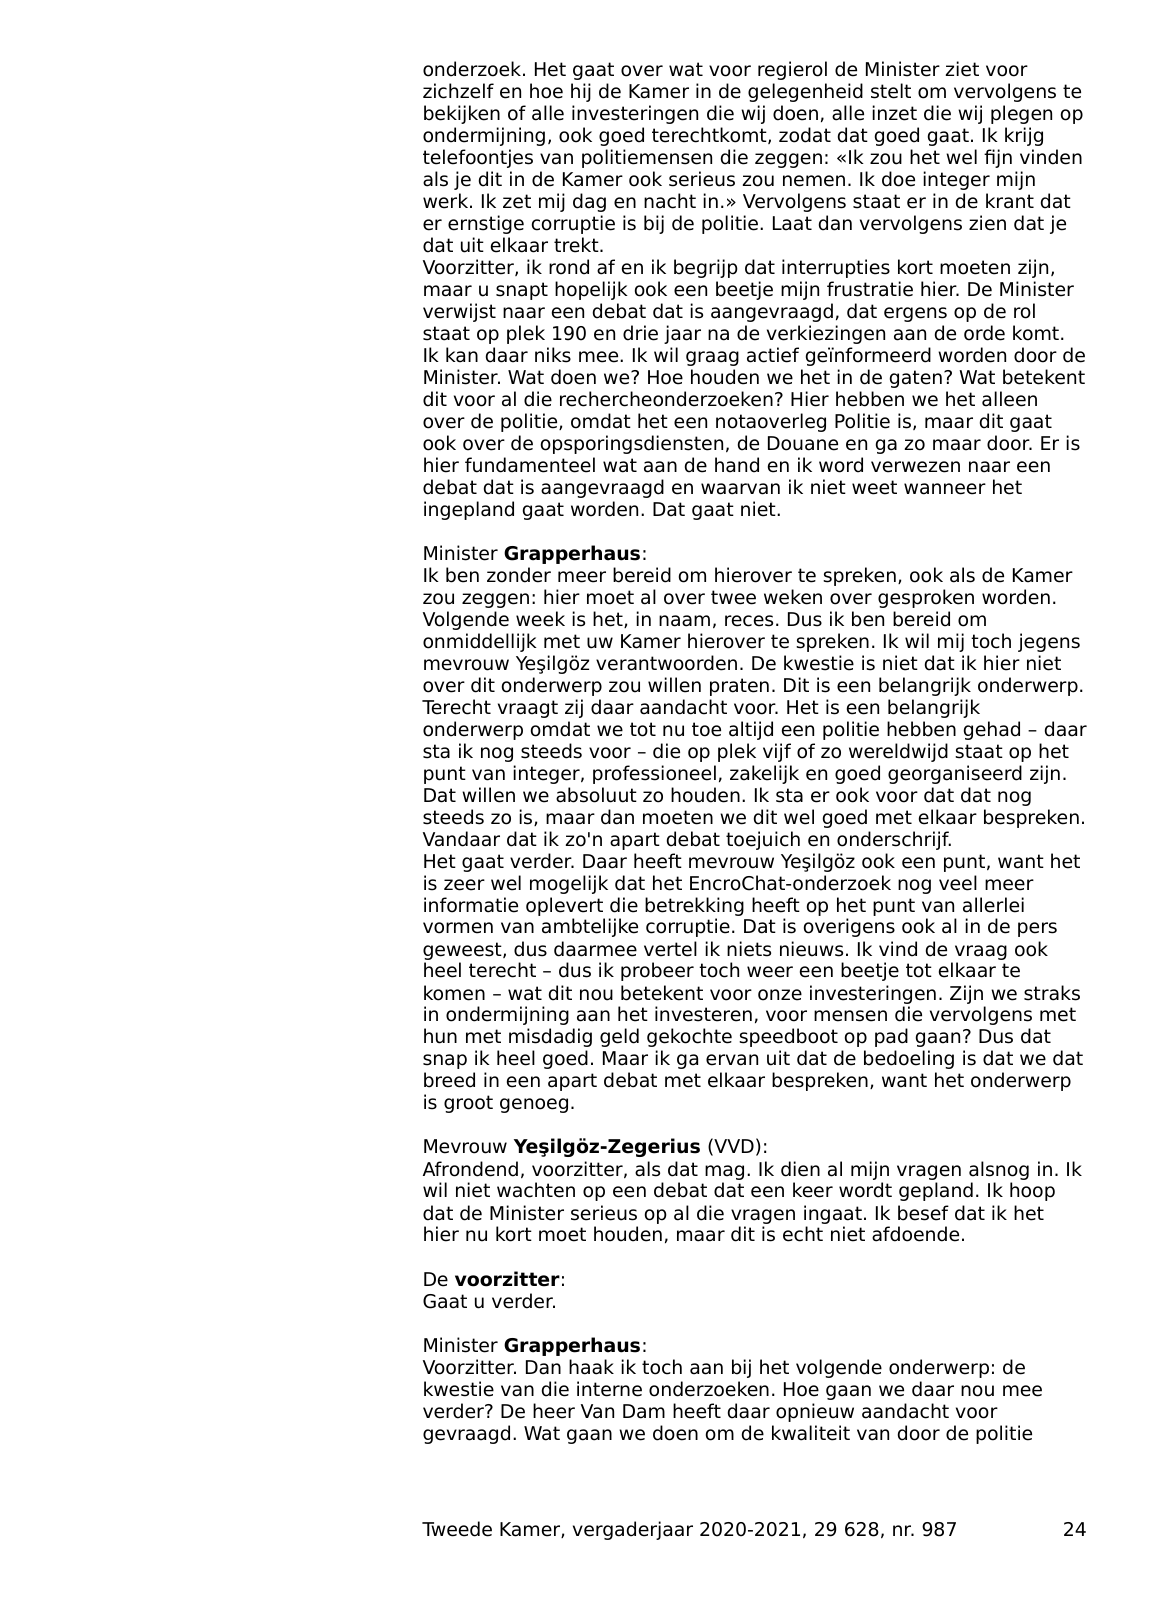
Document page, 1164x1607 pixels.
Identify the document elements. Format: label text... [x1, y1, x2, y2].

text Mevrouw Yeşilgöz-Zegerius (VVD): [422, 1136, 1087, 1158]
text Ik ben zonder meer bereid om hierover te spreken, ook als de Kamer zou zeggen: hier moet al over twee weken over gesproken worden. Volgende week is het, in naam, reces. Dus ik ben bereid om onmiddellijk met uw Kamer hierover te spreken. Ik wil mij toch jegens mevrouw Yeşilgöz verantwoorden. De kwestie is niet dat ik hier niet over dit onderwerp zou willen praten. Dit is een belangrijk onderwerp. Terecht vraagt zij daar aandacht voor. Het is een belangrijk onderwerp omdat we tot nu toe altijd een politie hebben gehad – daar sta ik nog steeds voor – die op plek vijf of zo wereldwijd staat op het punt van integer, professioneel, zakelijk en goed georganiseerd zijn. Dat willen we absoluut zo houden. Ik sta er ook voor dat dat nog steeds zo is, maar dan moeten we dit wel goed met elkaar bespreken. Vandaar dat ik zo'n apart debat toejuich en onderschrijf. [422, 565, 1087, 851]
text Minister Grapperhaus: [422, 543, 1087, 565]
text Het gaat verder. Daar heeft mevrouw Yeşilgöz ook een punt, want het is zeer wel mogelijk dat het EncroChat-onderzoek nog veel meer informatie oplevert die betrekking heeft op het punt van allerlei vormen van ambtelijke corruptie. Dat is overigens ook al in de pers geweest, dus daarmee vertel ik niets nieuws. Ik vind de vraag ook heel terecht – dus ik probeer toch weer een beetje tot elkaar te komen – wat dit nou betekent voor onze investeringen. Zijn we straks in ondermijning aan het investeren, voor mensen die vervolgens met hun met misdadig geld gekochte speedboot op pad gaan? Dus dat snap ik heel goed. Maar ik ga ervan uit dat de bedoeling is dat we dat breed in een apart debat met elkaar bespreken, want het onderwerp is groot genoeg. [422, 851, 1087, 1114]
text Voorzitter. Dan haak ik toch aan bij het volgende onderwerp: de kwestie van die interne onderzoeken. Hoe gaan we daar nou mee verder? De heer Van Dam heeft daar opnieuw aandacht voor gevraagd. Wat gaan we doen om de kwaliteit van door de politie [422, 1357, 1087, 1444]
text Minister Grapperhaus: [422, 1335, 1087, 1357]
text Gaat u verder. [422, 1291, 1087, 1312]
text De voorzitter: [422, 1268, 1087, 1291]
text Afrondend, voorzitter, als dat mag. Ik dien al mijn vragen alsnog in. Ik wil niet wachten op een debat dat een keer wordt gepland. Ik hoop dat de Minister serieus op al die vragen ingaat. Ik besef dat ik het hier nu kort moet houden, maar dit is echt niet afdoende. [422, 1158, 1087, 1246]
text onderzoek. Het gaat over wat voor regierol de Minister ziet voor zichzelf en hoe hij de Kamer in de gelegenheid stelt om vervolgens te bekijken of alle investeringen die wij doen, alle inzet die wij plegen op ondermijning, ook goed terechtkomt, zodat dat goed gaat. Ik krijg telefoontjes van politiemensen die zeggen: «Ik zou het wel fijn vinden als je dit in de Kamer ook serieus zou nemen. Ik doe integer mijn werk. Ik zet mij dag en nacht in.» Vervolgens staat er in de krant dat er ernstige corruptie is bij de politie. Laat dan vervolgens zien dat je dat uit elkaar trekt. [422, 59, 1087, 257]
text Voorzitter, ik rond af en ik begrijp dat interrupties kort moeten zijn, maar u snapt hopelijk ook een beetje mijn frustratie hier. De Minister verwijst naar een debat dat is aangevraagd, dat ergens op de rol staat op plek 190 en drie jaar na de verkiezingen aan de orde komt. Ik kan daar niks mee. Ik wil graag actief geïnformeerd worden door de Minister. Wat doen we? Hoe houden we het in de gaten? Wat betekent dit voor al die rechercheonderzoeken? Hier hebben we het alleen over de politie, omdat het een notaoverleg Politie is, maar dit gaat ook over de opsporingsdiensten, de Douane en ga zo maar door. Er is hier fundamenteel wat aan de hand en ik word verwezen naar een debat dat is aangevraagd en waarvan ik niet weet wanneer het ingepland gaat worden. Dat gaat niet. [422, 257, 1087, 521]
